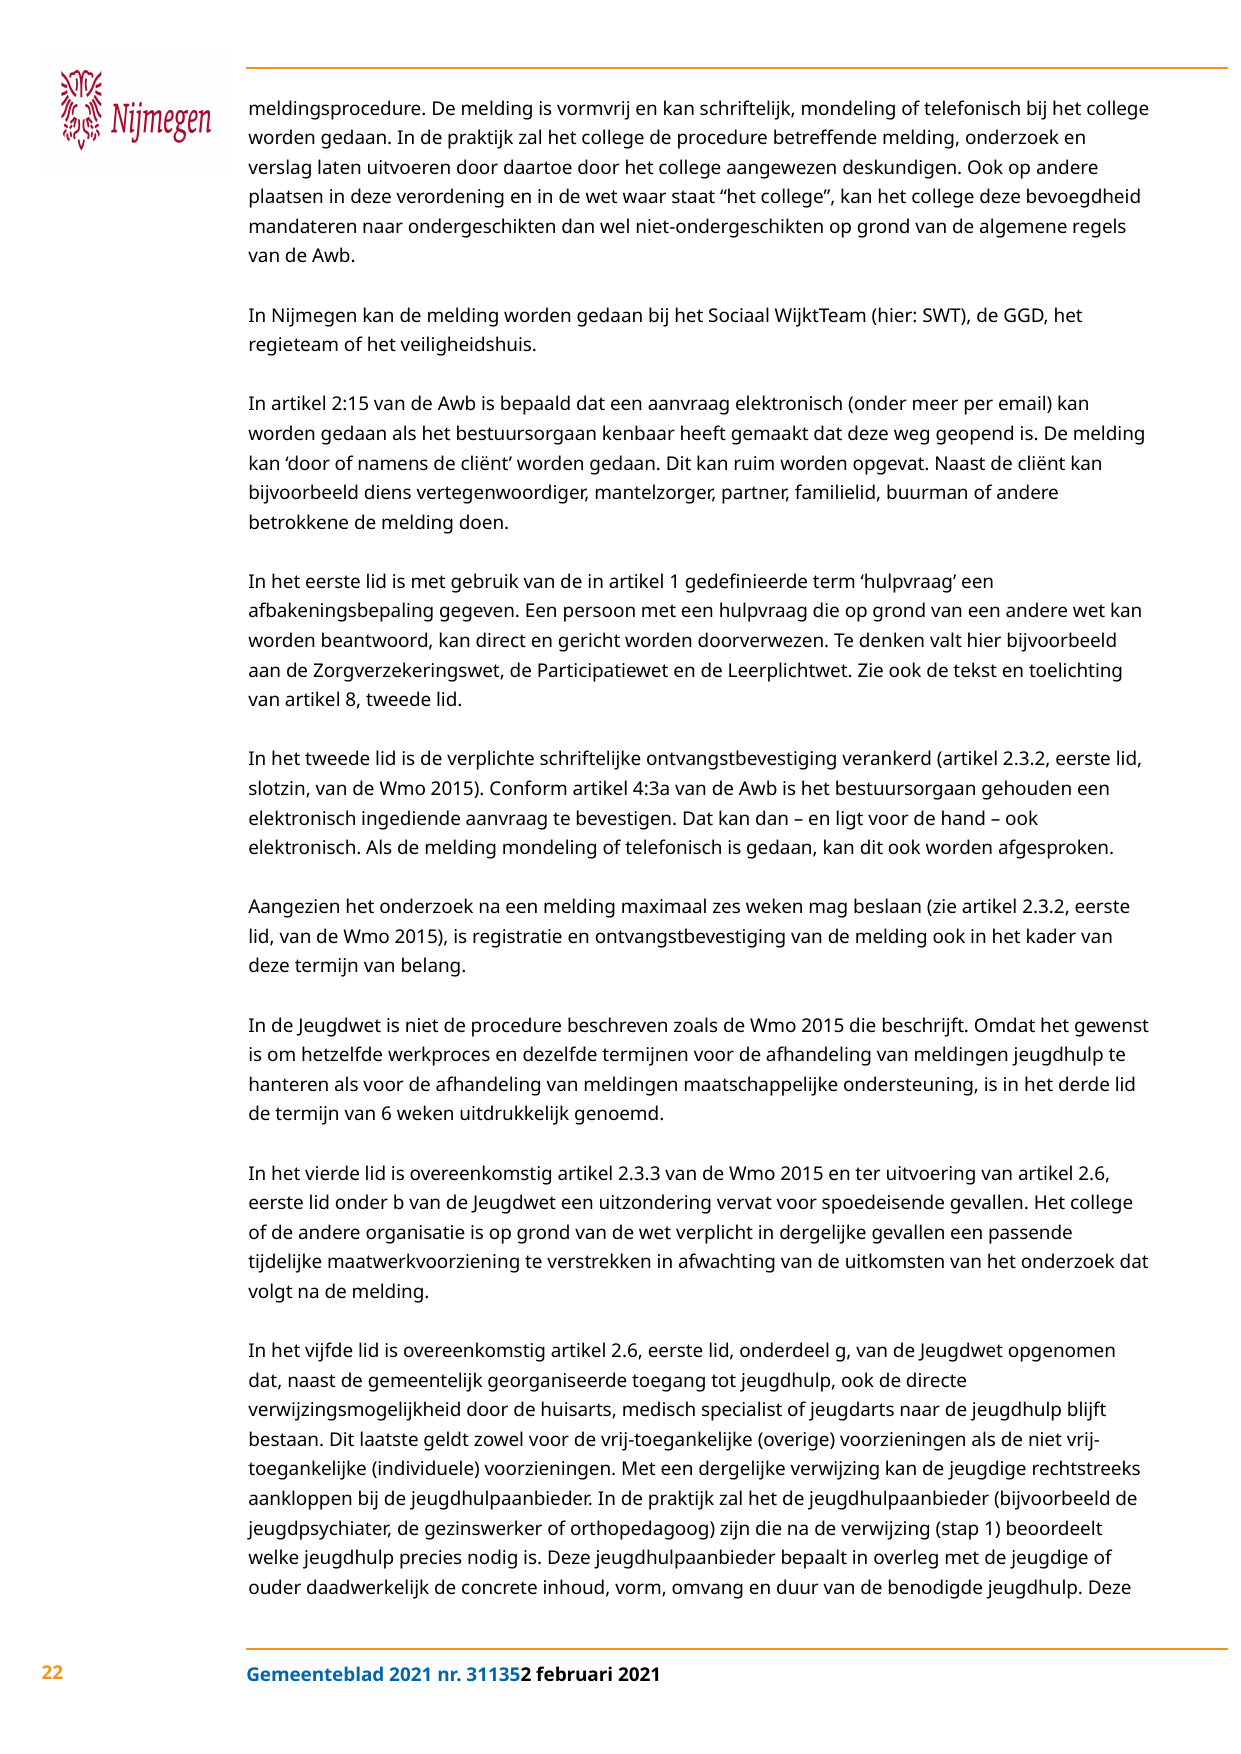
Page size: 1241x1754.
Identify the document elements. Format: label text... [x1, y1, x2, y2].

text In Nijmegen kan de melding worden gedaan bij het Sociaal WijktTeam (hier: SWT), de GGD, het regieteam of het veiligheidshuis. [248, 302, 1152, 357]
text In artikel 2:15 van de Awb is bepaald dat een aanvraag elektronisch (onder meer per email) kan worden gedaan als het bestuursorgaan kenbaar heeft gemaakt dat deze weg geopend is. De melding kan ‘door of namens de cliënt’ worden gedaan. Dit kan ruim worden opgevat. Naast de cliënt kan bijvoorbeeld diens vertegenwoordiger, mantelzorger, partner, familielid, buurman of andere betrokkene de melding doen. [248, 391, 1152, 535]
text In het vierde lid is overeenkomstig artikel 2.3.3 van de Wmo 2015 en ter uitvoering van artikel 2.6, eerste lid onder b van de Jeugdwet een uitzondering vervat voor spoedeisende gevallen. Het college of de andere organisatie is op grond van de wet verplicht in dergelijke gevallen een passende tijdelijke maatwerkvoorziening te verstrekken in afwachting van de uitkomsten van het onderzoek dat volgt na de melding. [248, 1160, 1152, 1304]
text In het tweede lid is de verplichte schriftelijke ontvangstbevestiging verankerd (artikel 2.3.2, eerste lid, slotzin, van de Wmo 2015). Conform artikel 4:3a van de Awb is het bestuursorgaan gehouden een elektronisch ingediende aanvraag te bevestigen. Dat kan dan – en ligt voor de hand – ook elektronisch. Als de melding mondeling of telefonisch is gedaan, kan dit ook worden afgesproken. [248, 746, 1152, 860]
text In het vijfde lid is overeenkomstig artikel 2.6, eerste lid, onderdeel g, van de Jeugdwet opgenomen dat, naast de gemeentelijk georganiseerde toegang tot jeugdhulp, ook de directe verwijzingsmogelijkheid door de huisarts, medisch specialist of jeugdarts naar de jeugdhulp blijft bestaan. Dit laatste geldt zowel voor de vrij-toegankelijke (overige) voorzieningen als de niet vrij-toegankelijke (individuele) voorzieningen. Met een dergelijke verwijzing kan de jeugdige rechtstreeks aankloppen bij de jeugdhulpaanbieder. In de praktijk zal het de jeugdhulpaanbieder (bijvoorbeeld de jeugdpsychiater, de gezinswerker of orthopedagoog) zijn die na de verwijzing (stap 1) beoordeelt welke jeugdhulp precies nodig is. Deze jeugdhulpaanbieder bepaalt in overleg met de jeugdige of ouder daadwerkelijk de concrete inhoud, vorm, omvang en duur van de benodigde jeugdhulp. Deze [248, 1337, 1152, 1600]
text Aangezien het onderzoek na een melding maximaal zes weken mag beslaan (zie artikel 2.3.2, eerste lid, van de Wmo 2015), is registratie en ontvangstbevestiging van de melding ook in het kader van deze termijn van belang. [248, 893, 1152, 978]
text meldingsprocedure. De melding is vormvrij en kan schriftelijk, mondeling of telefonisch bij het college worden gedaan. In de praktijk zal het college de procedure betreffende melding, onderzoek en verslag laten uitvoeren door daartoe door het college aangewezen deskundigen. Ook op andere plaatsen in deze verordening en in de wet waar staat “het college”, kan het college deze bevoegdheid mandateren naar ondergeschikten dan wel niet-ondergeschikten op grond van de algemene regels van de Awb. [248, 95, 1152, 268]
text In het eerste lid is met gebruik van de in artikel 1 gedefinieerde term ‘hulpvraag’ een afbakeningsbepaling gegeven. Een persoon met een hulpvraag die op grond van een andere wet kan worden beantwoord, kan direct en gericht worden doorverwezen. Te denken valt hier bijvoorbeeld aan de Zorgverzekeringswet, de Participatiewet en de Leerplichtwet. Zie ook de tekst en toelichting van artikel 8, tweede lid. [248, 568, 1152, 712]
text In de Jeugdwet is niet de procedure beschreven zoals de Wmo 2015 die beschrijft. Omdat het gewenst is om hetzelfde werkproces en dezelfde termijnen voor de afhandeling van meldingen jeugdhulp te hanteren als voor de afhandeling van meldingen maatschappelijke ondersteuning, is in het derde lid de termijn van 6 weken uitdrukkelijk genoemd. [248, 1012, 1152, 1126]
picture [41, 47, 231, 172]
